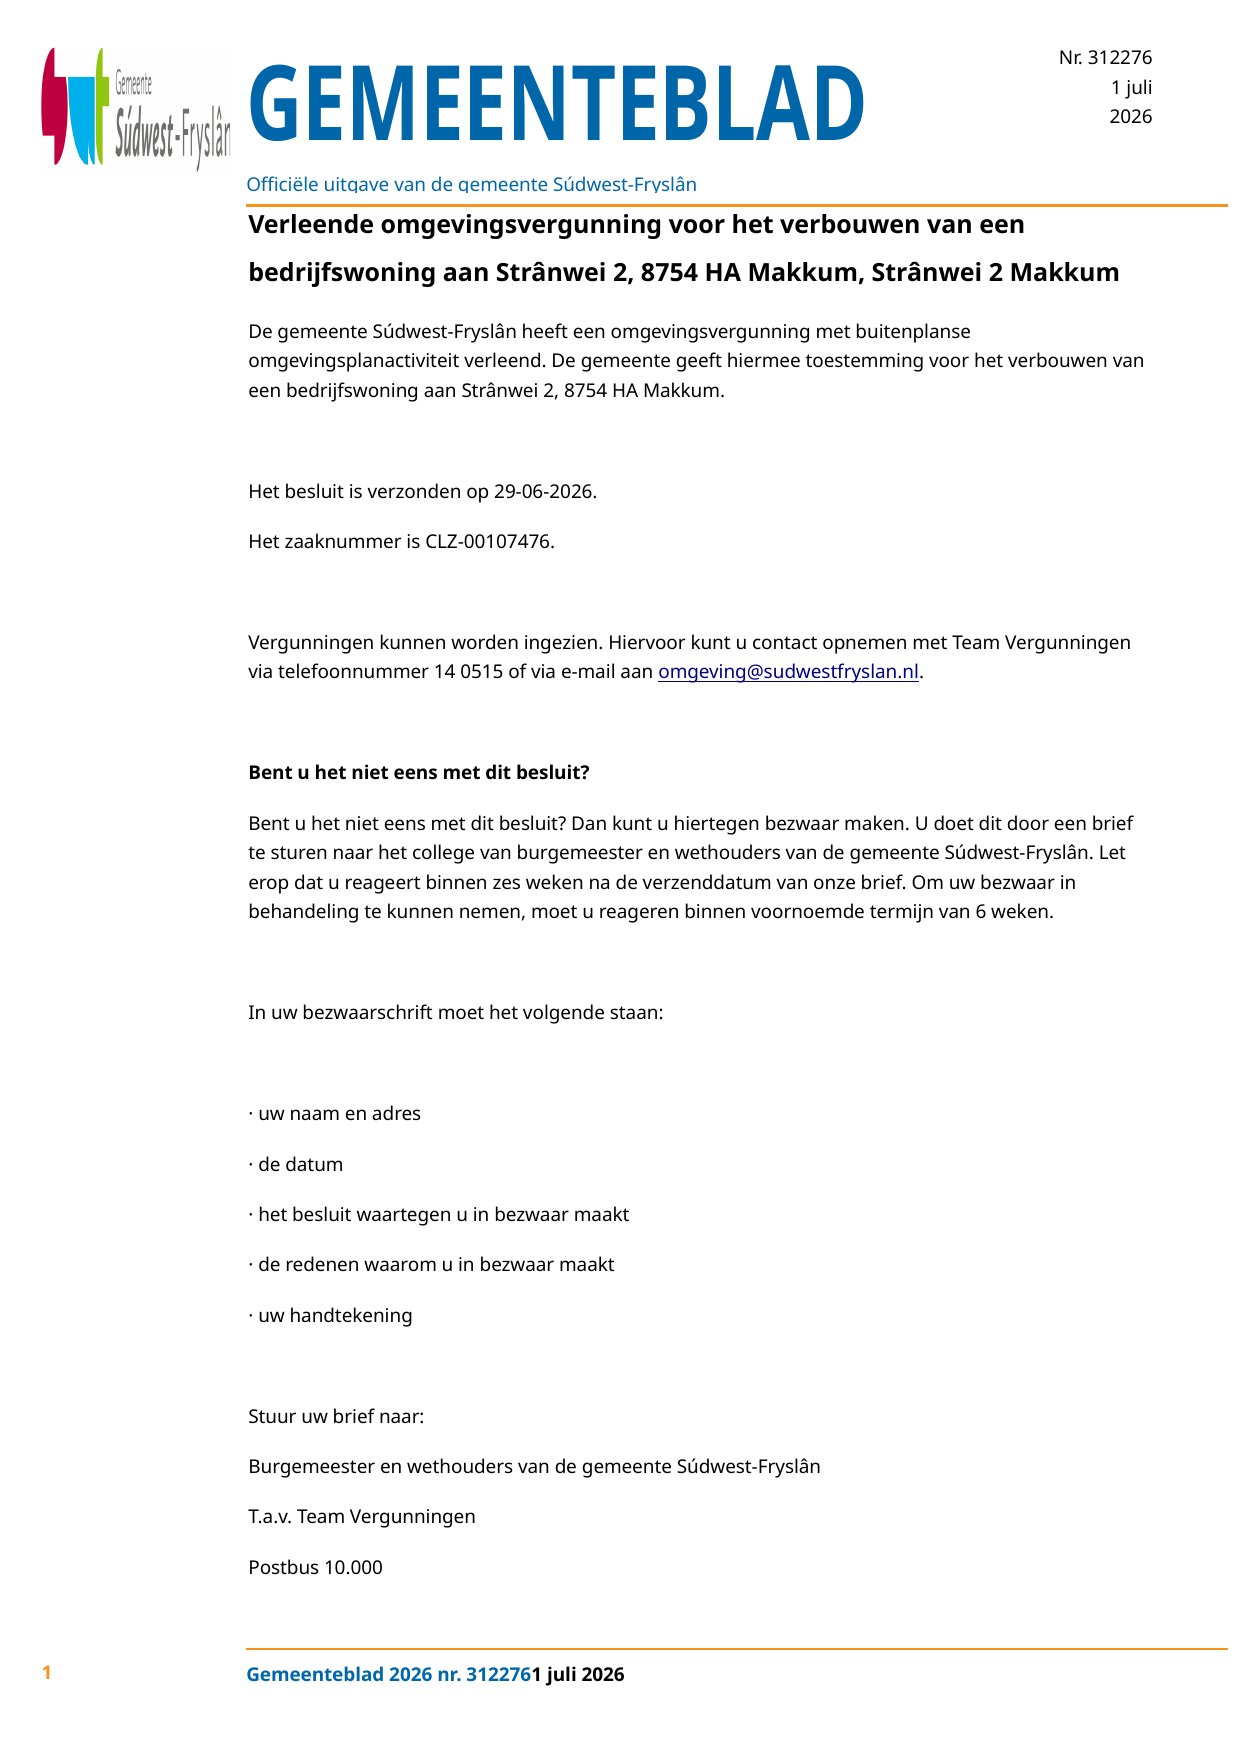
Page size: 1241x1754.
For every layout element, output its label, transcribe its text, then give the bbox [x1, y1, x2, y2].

text In uw bezwaarschrift moet het volgende staan: [248, 999, 1152, 1025]
text Bent u het niet eens met dit besluit? [248, 759, 1152, 785]
picture [41, 47, 231, 172]
text Bent u het niet eens met dit besluit? Dan kunt u hiertegen bezwaar maken. U doet dit door een brief te sturen naar het college van burgemeester en wethouders van de gemeente Súdwest-Fryslân. Let erop dat u reageert binnen zes weken na de verzenddatum van onze brief. Om uw bezwaar in behandeling te kunnen nemen, moet u reageren binnen voornoemde termijn van 6 weken. [248, 810, 1152, 924]
text Postbus 10.000 [248, 1554, 1152, 1580]
text Het zaaknummer is CLZ-00107476. [248, 528, 1152, 554]
text Het besluit is verzonden op 29-06-2026. [248, 478, 1152, 504]
text Stuur uw brief naar: [248, 1403, 1152, 1429]
text T.a.v. Team Vergunningen [248, 1504, 1152, 1529]
text De gemeente Súdwest-Fryslân heeft een omgevingsvergunning met buitenplanse omgevingsplanactiviteit verleend. De gemeente geeft hiermee toestemming voor het verbouwen van een bedrijfswoning aan Strânwei 2, 8754 HA Makkum. [248, 318, 1152, 403]
text · uw naam en adres [248, 1100, 1152, 1126]
text · de datum [248, 1151, 1152, 1177]
text Burgemeester en wethouders van de gemeente Súdwest-Fryslân [248, 1453, 1152, 1479]
text · de redenen waarom u in bezwaar maakt [248, 1252, 1152, 1277]
text Vergunningen kunnen worden ingezien. Hiervoor kunt u contact opnemen met Team Vergunningen via telefoonnummer 14 0515 of via e-mail aan omgeving@sudwestfryslan.nl. [248, 629, 1152, 684]
text · het besluit waartegen u in bezwaar maakt [248, 1201, 1152, 1227]
text Verleende omgevingsvergunning voor het verbouwen van een bedrijfswoning aan Strânwei 2, 8754 HA Makkum, Strânwei 2 Makkum [248, 207, 1152, 288]
text · uw handtekening [248, 1302, 1152, 1328]
